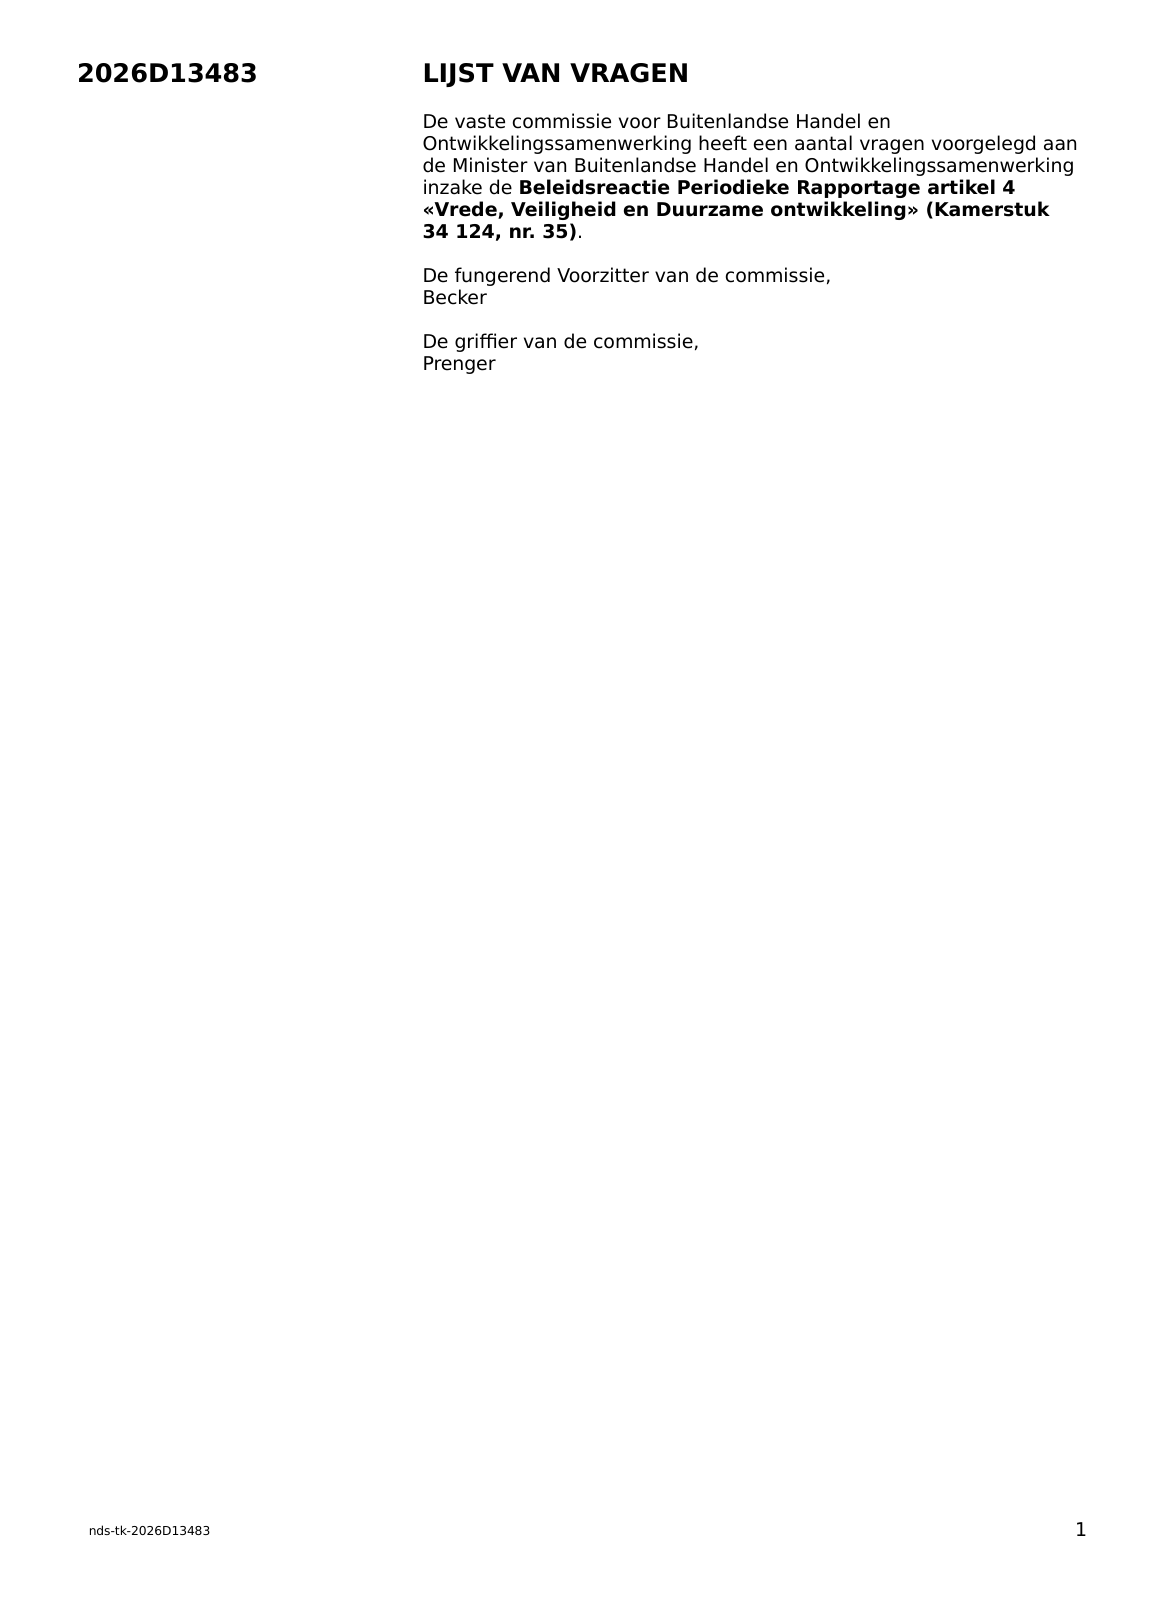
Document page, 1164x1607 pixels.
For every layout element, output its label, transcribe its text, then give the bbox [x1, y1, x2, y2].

text De griffier van de commissie, [422, 331, 1087, 353]
text nds-tk-2026D13483 [88, 1524, 323, 1538]
text Prenger [422, 353, 1087, 375]
text De fungerend Voorzitter van de commissie, [422, 265, 1087, 287]
text Becker [422, 287, 1087, 309]
text De vaste commissie voor Buitenlandse Handel en Ontwikkelingssamenwerking heeft een aantal vragen voorgelegd aan de Minister van Buitenlandse Handel en Ontwikkelingssamenwerking inzake de Beleidsreactie Periodieke Rapportage artikel 4 «Vrede, Veiligheid en Duurzame ontwikkeling» (Kamerstuk 34 124, nr. 35). [422, 111, 1087, 243]
text 2026D13483 LIJST VAN VRAGEN [77, 59, 1087, 89]
